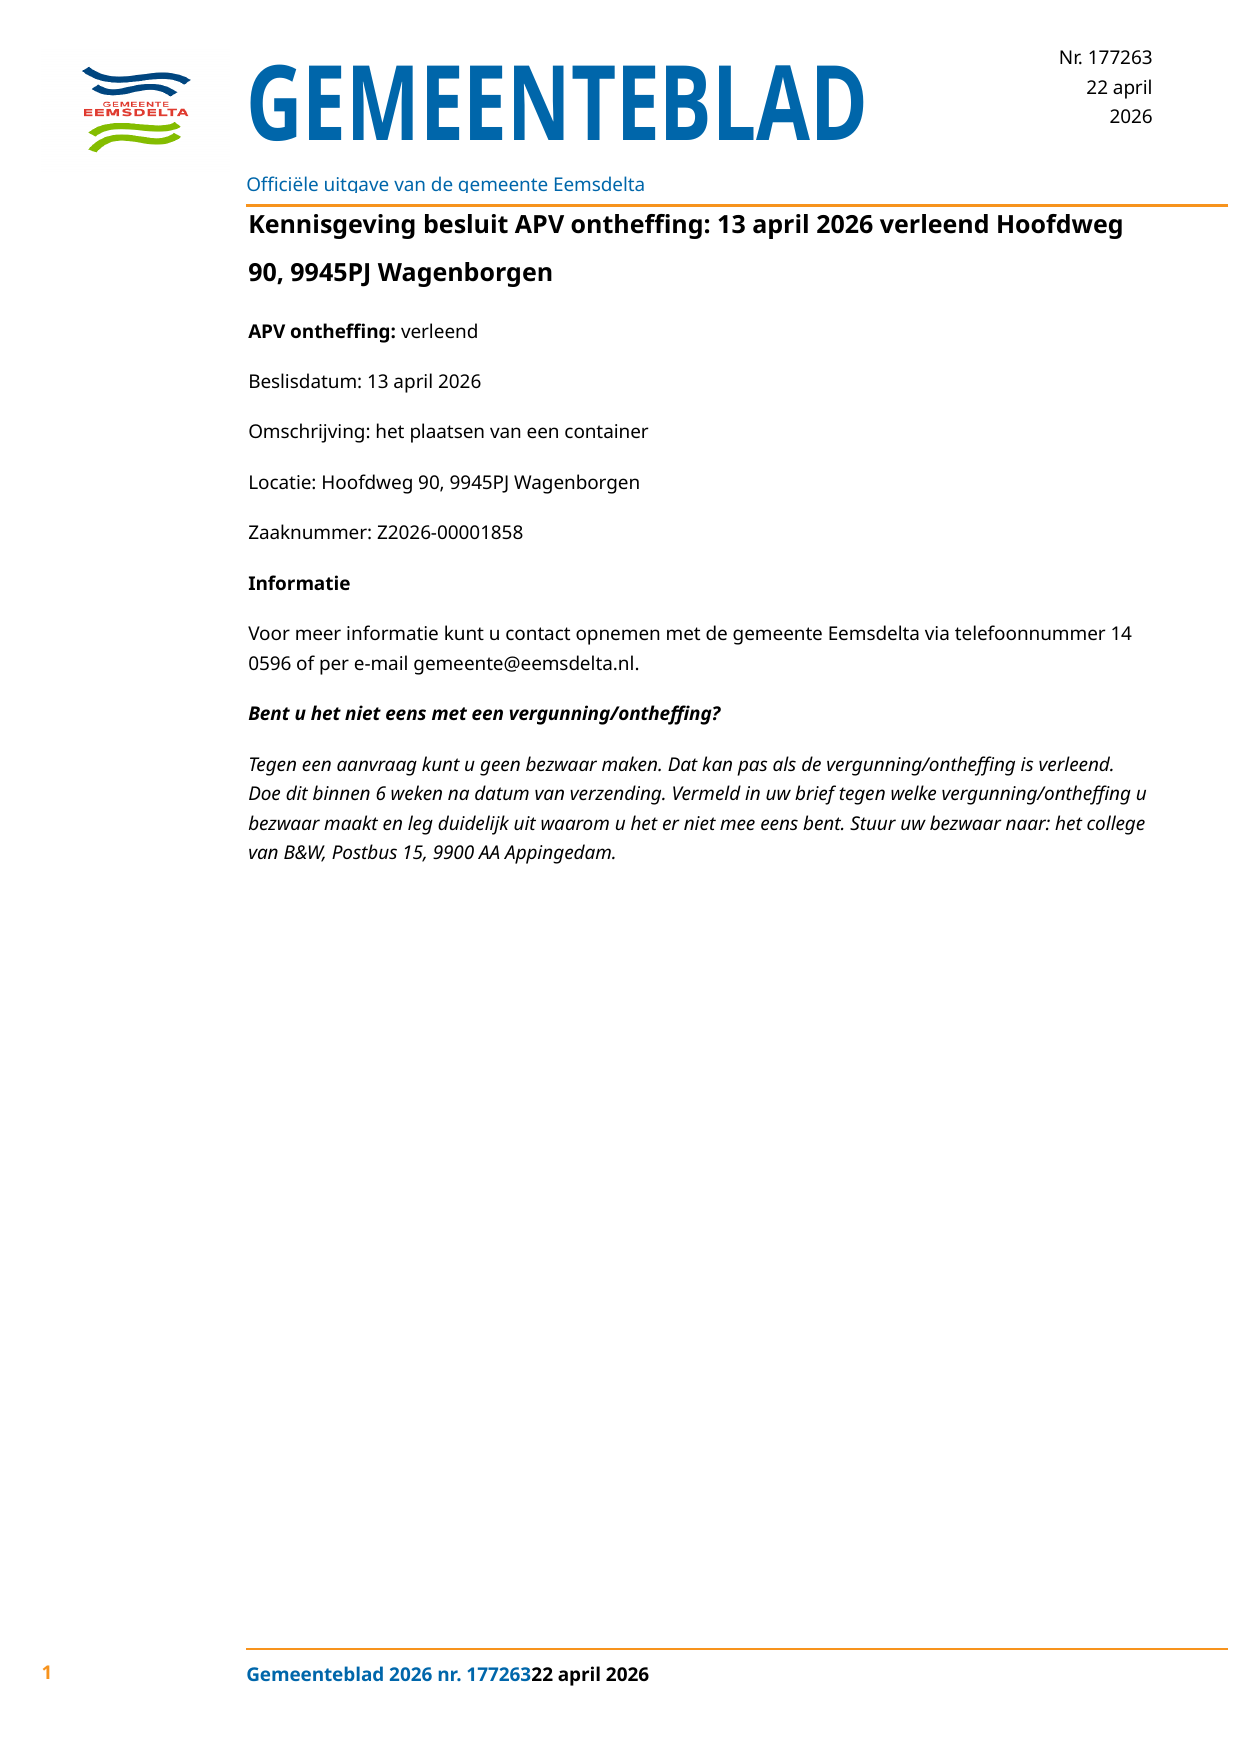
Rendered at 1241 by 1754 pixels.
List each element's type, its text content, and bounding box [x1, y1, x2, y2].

text Beslisdatum: 13 april 2026 [248, 368, 1152, 394]
text Bent u het niet eens met een vergunning/ontheffing? [248, 700, 1152, 726]
text Omschrijving: het plaatsen van een container [248, 419, 1152, 444]
text Zaaknummer: Z2026-00001858 [248, 519, 1152, 545]
text APV ontheffing: verleend [248, 318, 1152, 344]
text Tegen een aanvraag kunt u geen bezwaar maken. Dat kan pas als de vergunning/ontheffing is verleend. Doe dit binnen 6 weken na datum van verzending. Vermeld in uw brief tegen welke vergunning/ontheffing u bezwaar maakt en leg duidelijk uit waarom u het er niet mee eens bent. Stuur uw bezwaar naar: het college van B&W, Postbus 15, 9900 AA Appingedam. [248, 751, 1152, 865]
picture [41, 47, 231, 172]
text Informatie [248, 570, 1152, 596]
text Voor meer informatie kunt u contact opnemen met de gemeente Eemsdelta via telefoonnummer 14 0596 of per e-mail gemeente@eemsdelta.nl. [248, 620, 1152, 676]
text Kennisgeving besluit APV ontheffing: 13 april 2026 verleend Hoofdweg 90, 9945PJ Wagenborgen [248, 207, 1152, 288]
text Locatie: Hoofdweg 90, 9945PJ Wagenborgen [248, 469, 1152, 495]
